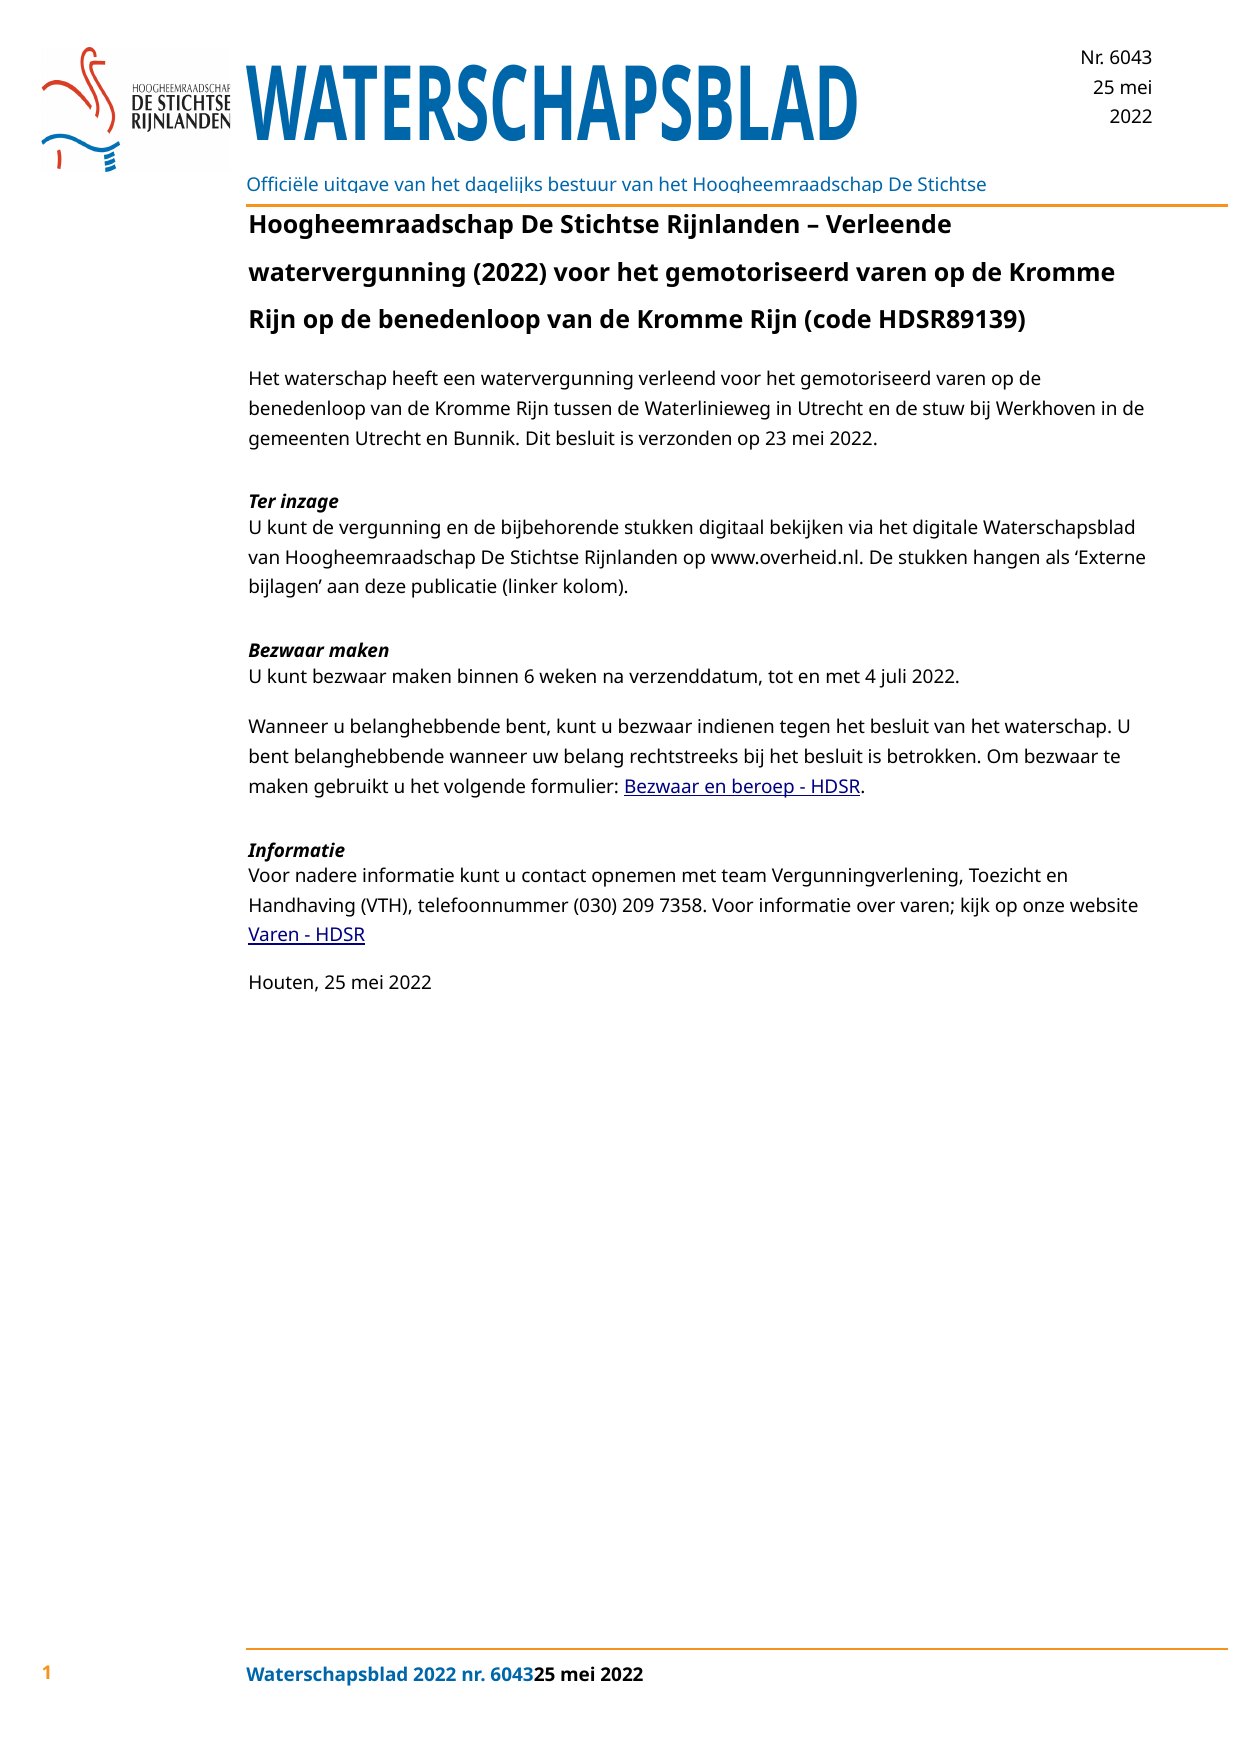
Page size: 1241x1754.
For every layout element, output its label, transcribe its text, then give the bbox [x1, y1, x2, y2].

text Het waterschap heeft een watervergunning verleend voor het gemotoriseerd varen op de benedenloop van de Kromme Rijn tussen de Waterlinieweg in Utrecht en de stuw bij Werkhoven in de gemeenten Utrecht en Bunnik. Dit besluit is verzonden op 23 mei 2022. [248, 366, 1152, 450]
text Informatie [248, 837, 1152, 862]
text Wanneer u belanghebbende bent, kunt u bezwaar indienen tegen het besluit van het waterschap. U bent belanghebbende wanneer uw belang rechtstreeks bij het besluit is betrokken. Om bezwaar te maken gebruikt u het volgende formulier: Bezwaar en beroep - HDSR. [248, 714, 1152, 798]
picture [41, 47, 231, 172]
text Ter inzage [248, 489, 1152, 514]
text Voor nadere informatie kunt u contact opnemen met team Vergunningverlening, Toezicht en Handhaving (VTH), telefoonnummer (030) 209 7358. Voor informatie over varen; kijk op onze website Varen - HDSR [248, 862, 1152, 947]
text Bezwaar maken [248, 637, 1152, 663]
text U kunt de vergunning en de bijbehorende stukken digitaal bekijken via het digitale Waterschapsblad van Hoogheemraadschap De Stichtse Rijnlanden op www.overheid.nl. De stukken hangen als ‘Externe bijlagen’ aan deze publicatie (linker kolom). [248, 514, 1152, 599]
text Houten, 25 mei 2022 [248, 969, 1152, 995]
text U kunt bezwaar maken binnen 6 weken na verzenddatum, tot en met 4 juli 2022. [248, 663, 1152, 689]
text Hoogheemraadschap De Stichtse Rijnlanden – Verleende watervergunning (2022) voor het gemotoriseerd varen op de Kromme Rijn op de benedenloop van de Kromme Rijn (code HDSR89139) [248, 207, 1152, 336]
